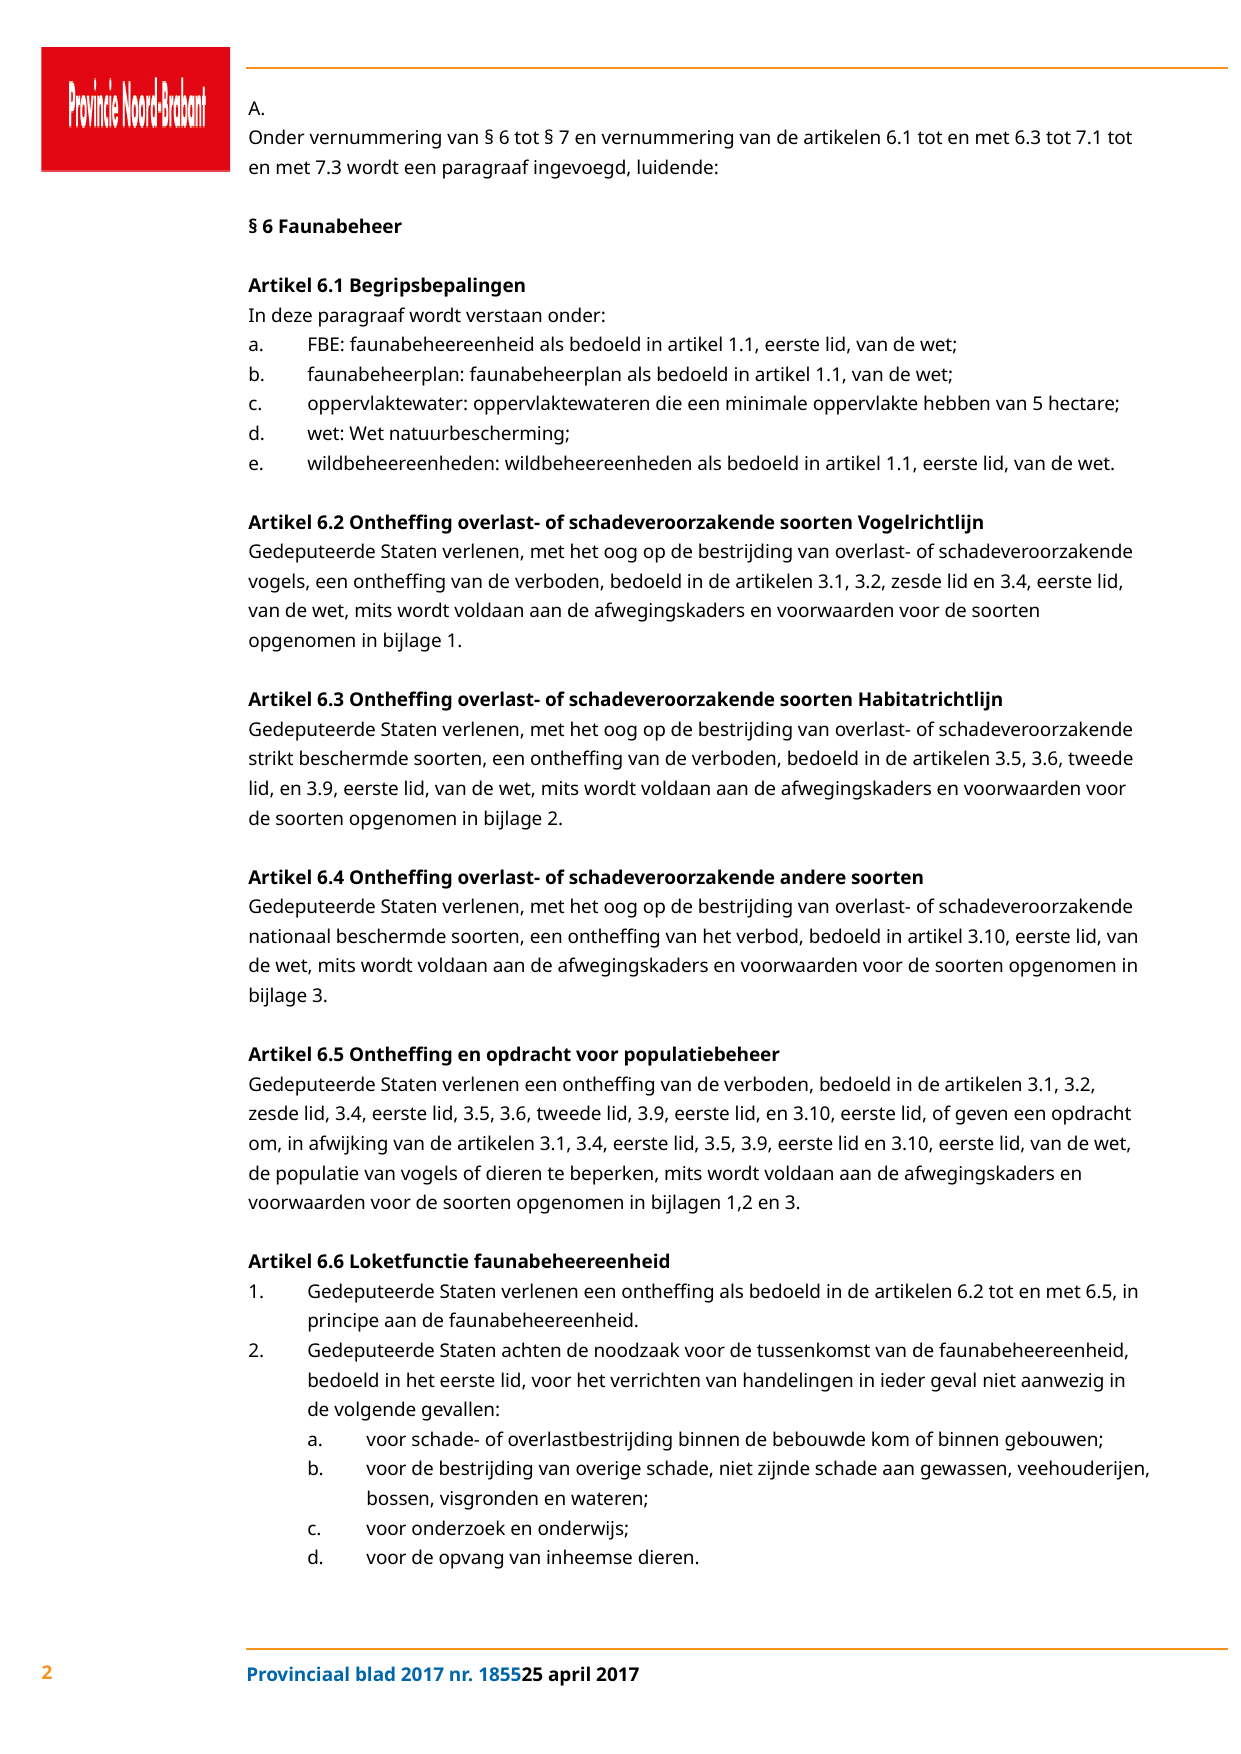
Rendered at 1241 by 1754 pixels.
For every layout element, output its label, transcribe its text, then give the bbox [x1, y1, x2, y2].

list faunabeheerplan: faunabeheerplan als bedoeld in artikel 1.1, van de wet; [248, 361, 1152, 387]
text § 6 Faunabeheer [248, 213, 1152, 239]
list voor schade- of overlastbestrijding binnen de bebouwde kom of binnen gebouwen; [307, 1426, 1152, 1452]
text Artikel 6.5 Ontheffing en opdracht voor populatiebeheer [248, 1041, 1152, 1067]
text In deze paragraaf wordt verstaan onder: [248, 302, 1152, 328]
list oppervlaktewater: oppervlaktewateren die een minimale oppervlakte hebben van 5 hectare; [248, 391, 1152, 416]
text Artikel 6.1 Begripsbepalingen [248, 272, 1152, 298]
list wildbeheereenheden: wildbeheereenheden als bedoeld in artikel 1.1, eerste lid, van de wet. [248, 450, 1152, 476]
list Gedeputeerde Staten verlenen een ontheffing als bedoeld in de artikelen 6.2 tot en met 6.5, in principe aan de faunabeheereenheid. [248, 1278, 1152, 1333]
text Artikel 6.3 Ontheffing overlast- of schadeveroorzakende soorten Habitatrichtlijn [248, 686, 1152, 712]
text Gedeputeerde Staten verlenen een ontheffing van de verboden, bedoeld in de artikelen 3.1, 3.2, zesde lid, 3.4, eerste lid, 3.5, 3.6, tweede lid, 3.9, eerste lid, en 3.10, eerste lid, of geven een opdracht om, in afwijking van de artikelen 3.1, 3.4, eerste lid, 3.5, 3.9, eerste lid en 3.10, eerste lid, van de wet, de populatie van vogels of dieren te beperken, mits wordt voldaan aan de afwegingskaders en voorwaarden voor de soorten opgenomen in bijlagen 1,2 en 3. [248, 1071, 1152, 1215]
text A. [248, 95, 1152, 121]
text Gedeputeerde Staten verlenen, met het oog op de bestrijding van overlast- of schadeveroorzakende strikt beschermde soorten, een ontheffing van de verboden, bedoeld in de artikelen 3.5, 3.6, tweede lid, en 3.9, eerste lid, van de wet, mits wordt voldaan aan de afwegingskaders en voorwaarden voor de soorten opgenomen in bijlage 2. [248, 716, 1152, 831]
text Onder vernummering van § 6 tot § 7 en vernummering van de artikelen 6.1 tot en met 6.3 tot 7.1 tot en met 7.3 wordt een paragraaf ingevoegd, luidende: [248, 124, 1152, 180]
text Gedeputeerde Staten verlenen, met het oog op de bestrijding van overlast- of schadeveroorzakende vogels, een ontheffing van de verboden, bedoeld in de artikelen 3.1, 3.2, zesde lid en 3.4, eerste lid, van de wet, mits wordt voldaan aan de afwegingskaders en voorwaarden voor de soorten opgenomen in bijlage 1. [248, 538, 1152, 653]
list voor de bestrijding van overige schade, niet zijnde schade aan gewassen, veehouderijen, bossen, visgronden en wateren; [307, 1456, 1152, 1511]
text Artikel 6.2 Ontheffing overlast- of schadeveroorzakende soorten Vogelrichtlijn [248, 509, 1152, 535]
text Gedeputeerde Staten verlenen, met het oog op de bestrijding van overlast- of schadeveroorzakende nationaal beschermde soorten, een ontheffing van het verbod, bedoeld in artikel 3.10, eerste lid, van de wet, mits wordt voldaan aan de afwegingskaders en voorwaarden voor de soorten opgenomen in bijlage 3. [248, 893, 1152, 1008]
picture [41, 47, 231, 172]
text Artikel 6.6 Loketfunctie faunabeheereenheid [248, 1248, 1152, 1274]
list voor de opvang van inheemse dieren. [307, 1544, 1152, 1570]
list voor onderzoek en onderwijs; [307, 1515, 1152, 1541]
list wet: Wet natuurbescherming; [248, 420, 1152, 446]
list Gedeputeerde Staten achten de noodzaak voor de tussenkomst van de faunabeheereenheid, bedoeld in het eerste lid, voor het verrichten van handelingen in ieder geval niet aanwezig in de volgende gevallen: [248, 1337, 1152, 1422]
text Artikel 6.4 Ontheffing overlast- of schadeveroorzakende andere soorten [248, 864, 1152, 890]
list FBE: faunabeheereenheid als bedoeld in artikel 1.1, eerste lid, van de wet; [248, 331, 1152, 357]
